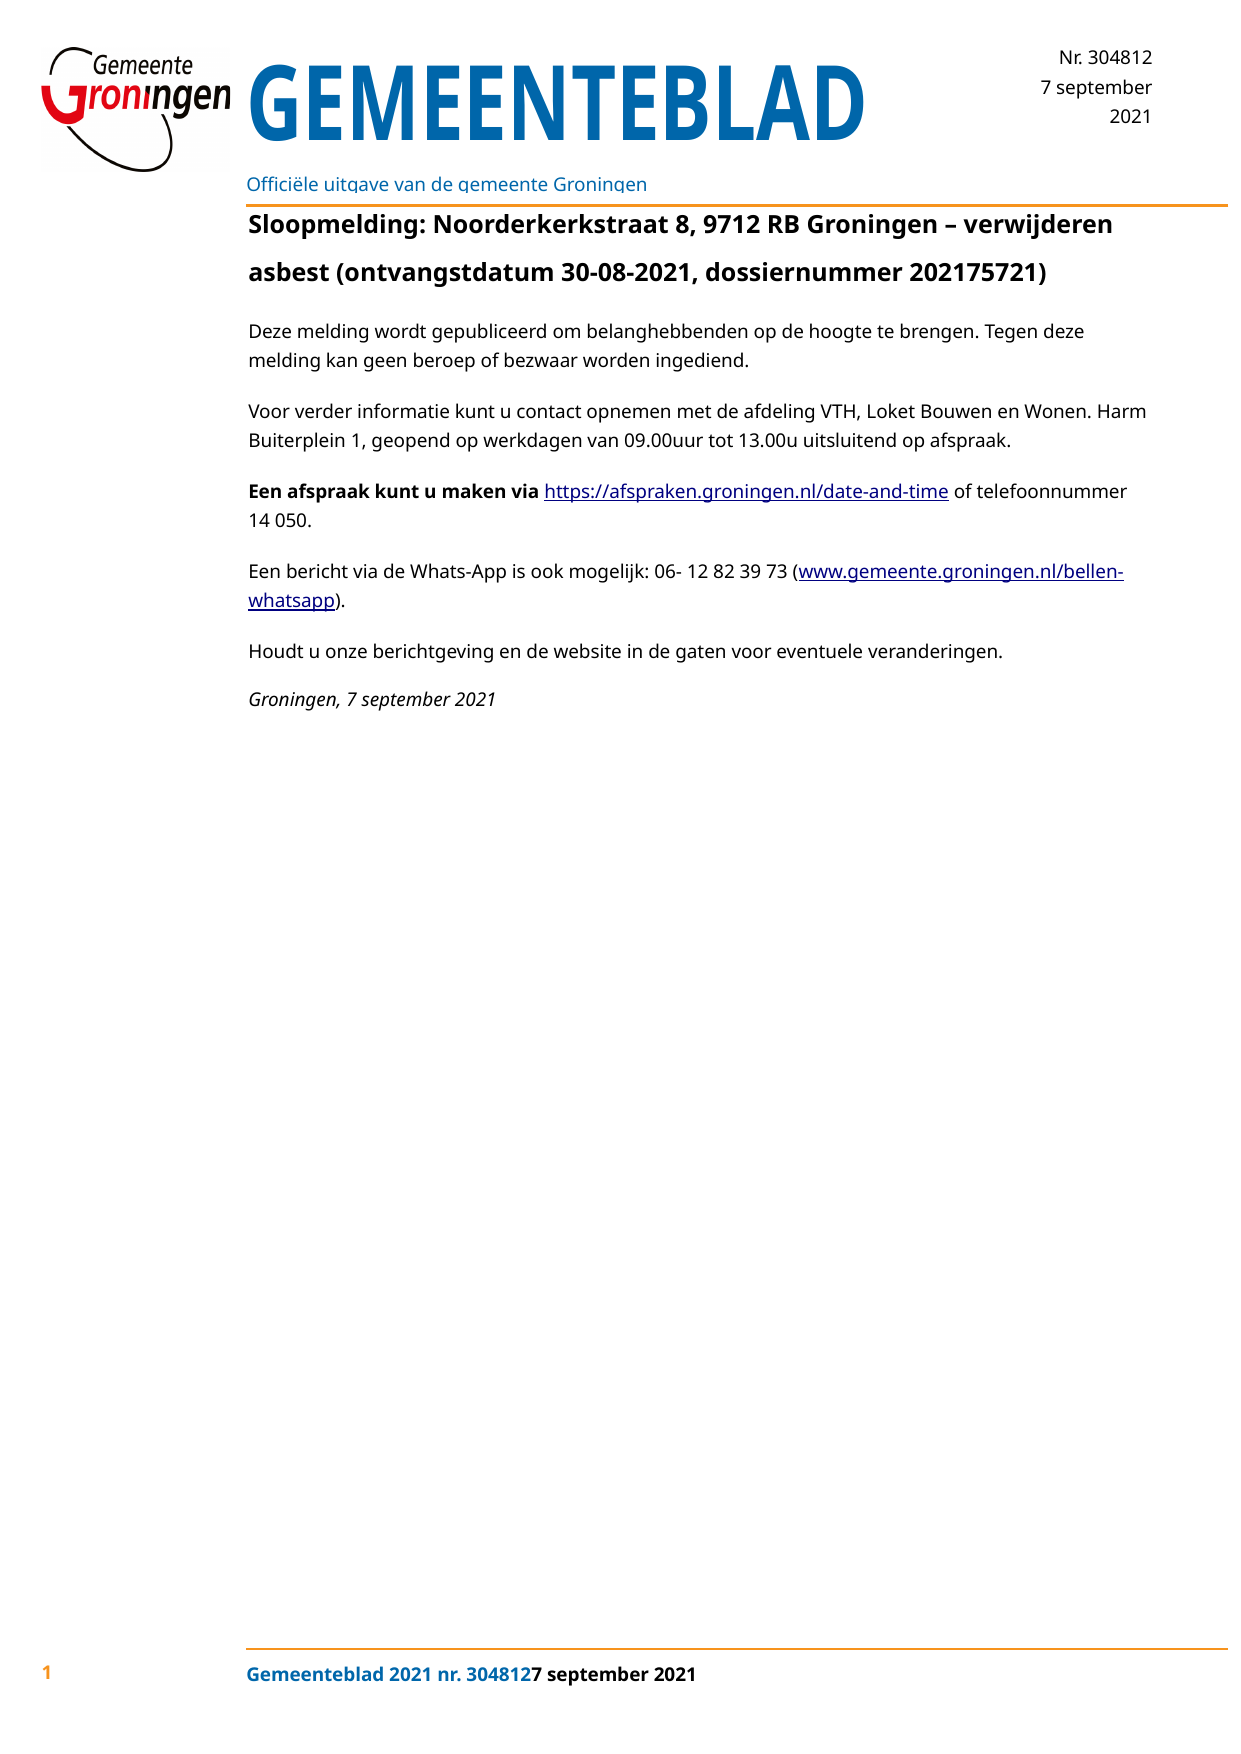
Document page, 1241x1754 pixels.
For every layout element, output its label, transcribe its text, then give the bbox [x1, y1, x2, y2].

text Groningen, 7 september 2021 [248, 686, 1152, 711]
text Een afspraak kunt u maken via https://afspraken.groningen.nl/date-and-time of telefoonnummer 14 050. [248, 478, 1152, 533]
text Houdt u onze berichtgeving en de website in de gaten voor eventuele veranderingen. [248, 638, 1152, 664]
text Deze melding wordt gepubliceerd om belanghebbenden op de hoogte te brengen. Tegen deze melding kan geen beroep of bezwaar worden ingediend. [248, 318, 1152, 373]
text Een bericht via de Whats-App is ook mogelijk: 06- 12 82 39 73 (www.gemeente.groningen.nl/bellen-whatsapp). [248, 558, 1152, 613]
text Voor verder informatie kunt u contact opnemen met de afdeling VTH, Loket Bouwen en Wonen. Harm Buiterplein 1, geopend op werkdagen van 09.00uur tot 13.00u uitsluitend op afspraak. [248, 398, 1152, 453]
picture [41, 47, 231, 172]
text Sloopmelding: Noorderkerkstraat 8, 9712 RB Groningen – verwijderen asbest (ontvangstdatum 30-08-2021, dossiernummer 202175721) [248, 207, 1152, 288]
